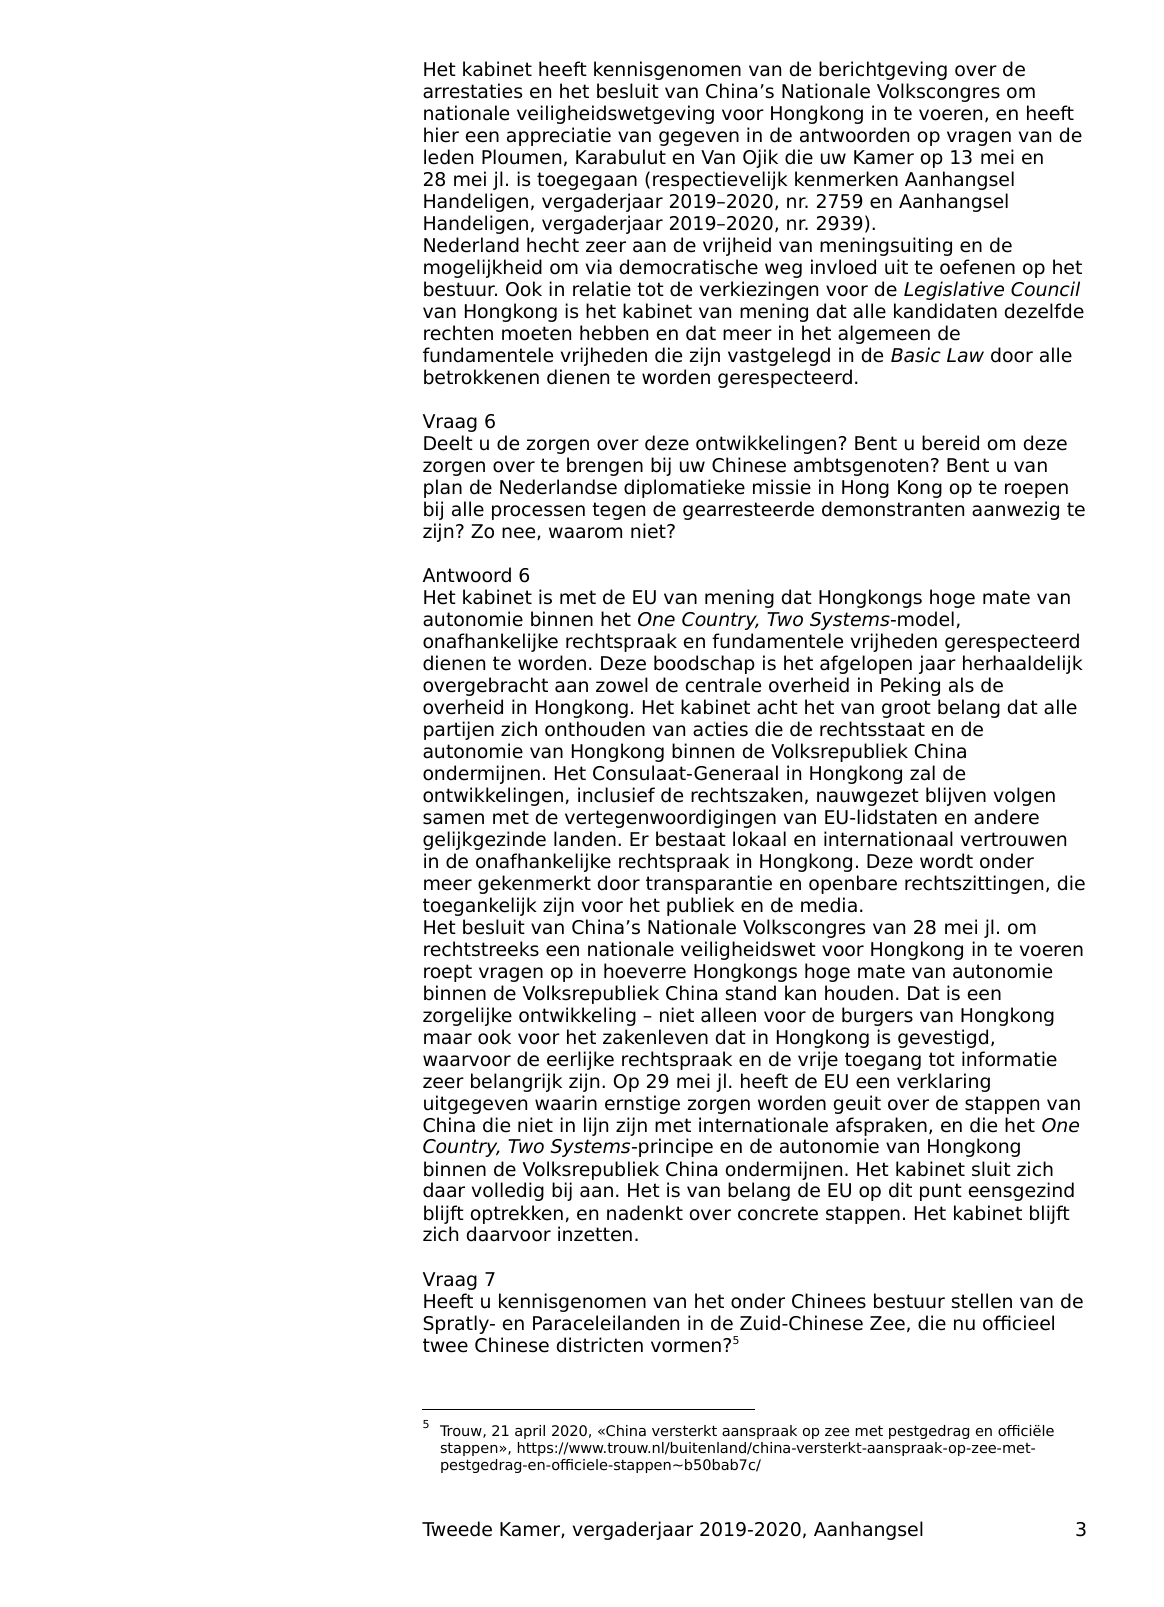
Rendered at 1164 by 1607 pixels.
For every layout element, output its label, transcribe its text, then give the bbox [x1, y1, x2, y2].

text Antwoord 6 [422, 565, 1087, 587]
text Het besluit van China’s Nationale Volkscongres van 28 mei jl. om rechtstreeks een nationale veiligheidswet voor Hongkong in te voeren roept vragen op in hoeverre Hongkongs hoge mate van autonomie binnen de Volksrepubliek China stand kan houden. Dat is een zorgelijke ontwikkeling – niet alleen voor de burgers van Hongkong maar ook voor het zakenleven dat in Hongkong is gevestigd, waarvoor de eerlijke rechtspraak en de vrije toegang tot informatie zeer belangrijk zijn. Op 29 mei jl. heeft de EU een verklaring uitgegeven waarin ernstige zorgen worden geuit over de stappen van China die niet in lijn zijn met internationale afspraken, en die het One Country, Two Systems-principe en de autonomie van Hongkong binnen de Volksrepubliek China ondermijnen. Het kabinet sluit zich daar volledig bij aan. Het is van belang de EU op dit punt eensgezind blijft optrekken, en nadenkt over concrete stappen. Het kabinet blijft zich daarvoor inzetten. [422, 917, 1087, 1246]
text Vraag 6 [422, 411, 1087, 433]
text Heeft u kennisgenomen van het onder Chinees bestuur stellen van de Spratly- en Paraceleilanden in de Zuid-Chinese Zee, die nu officieel twee Chinese districten vormen? [422, 1291, 1087, 1356]
text Vraag 7 [422, 1268, 1087, 1291]
text Deelt u de zorgen over deze ontwikkelingen? Bent u bereid om deze zorgen over te brengen bij uw Chinese ambtsgenoten? Bent u van plan de Nederlandse diplomatieke missie in Hong Kong op te roepen bij alle processen tegen de gearresteerde demonstranten aanwezig te zijn? Zo nee, waarom niet? [422, 433, 1087, 543]
text Het kabinet is met de EU van mening dat Hongkongs hoge mate van autonomie binnen het One Country, Two Systems-model, onafhankelijke rechtspraak en fundamentele vrijheden gerespecteerd dienen te worden. Deze boodschap is het afgelopen jaar herhaaldelijk overgebracht aan zowel de centrale overheid in Peking als de overheid in Hongkong. Het kabinet acht het van groot belang dat alle partijen zich onthouden van acties die de rechtsstaat en de autonomie van Hongkong binnen de Volksrepubliek China ondermijnen. Het Consulaat-Generaal in Hongkong zal de ontwikkelingen, inclusief de rechtszaken, nauwgezet blijven volgen samen met de vertegenwoordigingen van EU-lidstaten en andere gelijkgezinde landen. Er bestaat lokaal en internationaal vertrouwen in de onafhankelijke rechtspraak in Hongkong. Deze wordt onder meer gekenmerkt door transparantie en openbare rechtszittingen, die toegankelijk zijn voor het publiek en de media. [422, 587, 1087, 917]
text Trouw, 21 april 2020, «China versterkt aanspraak op zee met pestgedrag en officiële stappen», https://www.trouw.nl/buitenland/china-versterkt-aanspraak-op-zee-met-pestgedrag-en-officiele-stappen~b50bab7c/ [422, 1418, 1087, 1474]
text Nederland hecht zeer aan de vrijheid van meningsuiting en de mogelijkheid om via democratische weg invloed uit te oefenen op het bestuur. Ook in relatie tot de verkiezingen voor de Legislative Council van Hongkong is het kabinet van mening dat alle kandidaten dezelfde rechten moeten hebben en dat meer in het algemeen de fundamentele vrijheden die zijn vastgelegd in de Basic Law door alle betrokkenen dienen te worden gerespecteerd. [422, 235, 1087, 389]
text Het kabinet heeft kennisgenomen van de berichtgeving over de arrestaties en het besluit van China’s Nationale Volkscongres om nationale veiligheidswetgeving voor Hongkong in te voeren, en heeft hier een appreciatie van gegeven in de antwoorden op vragen van de leden Ploumen, Karabulut en Van Ojik die uw Kamer op 13 mei en 28 mei jl. is toegegaan (respectievelijk kenmerken Aanhangsel Handeligen, vergaderjaar 2019–2020, nr. 2759 en Aanhangsel Handeligen, vergaderjaar 2019–2020, nr. 2939). [422, 59, 1087, 235]
